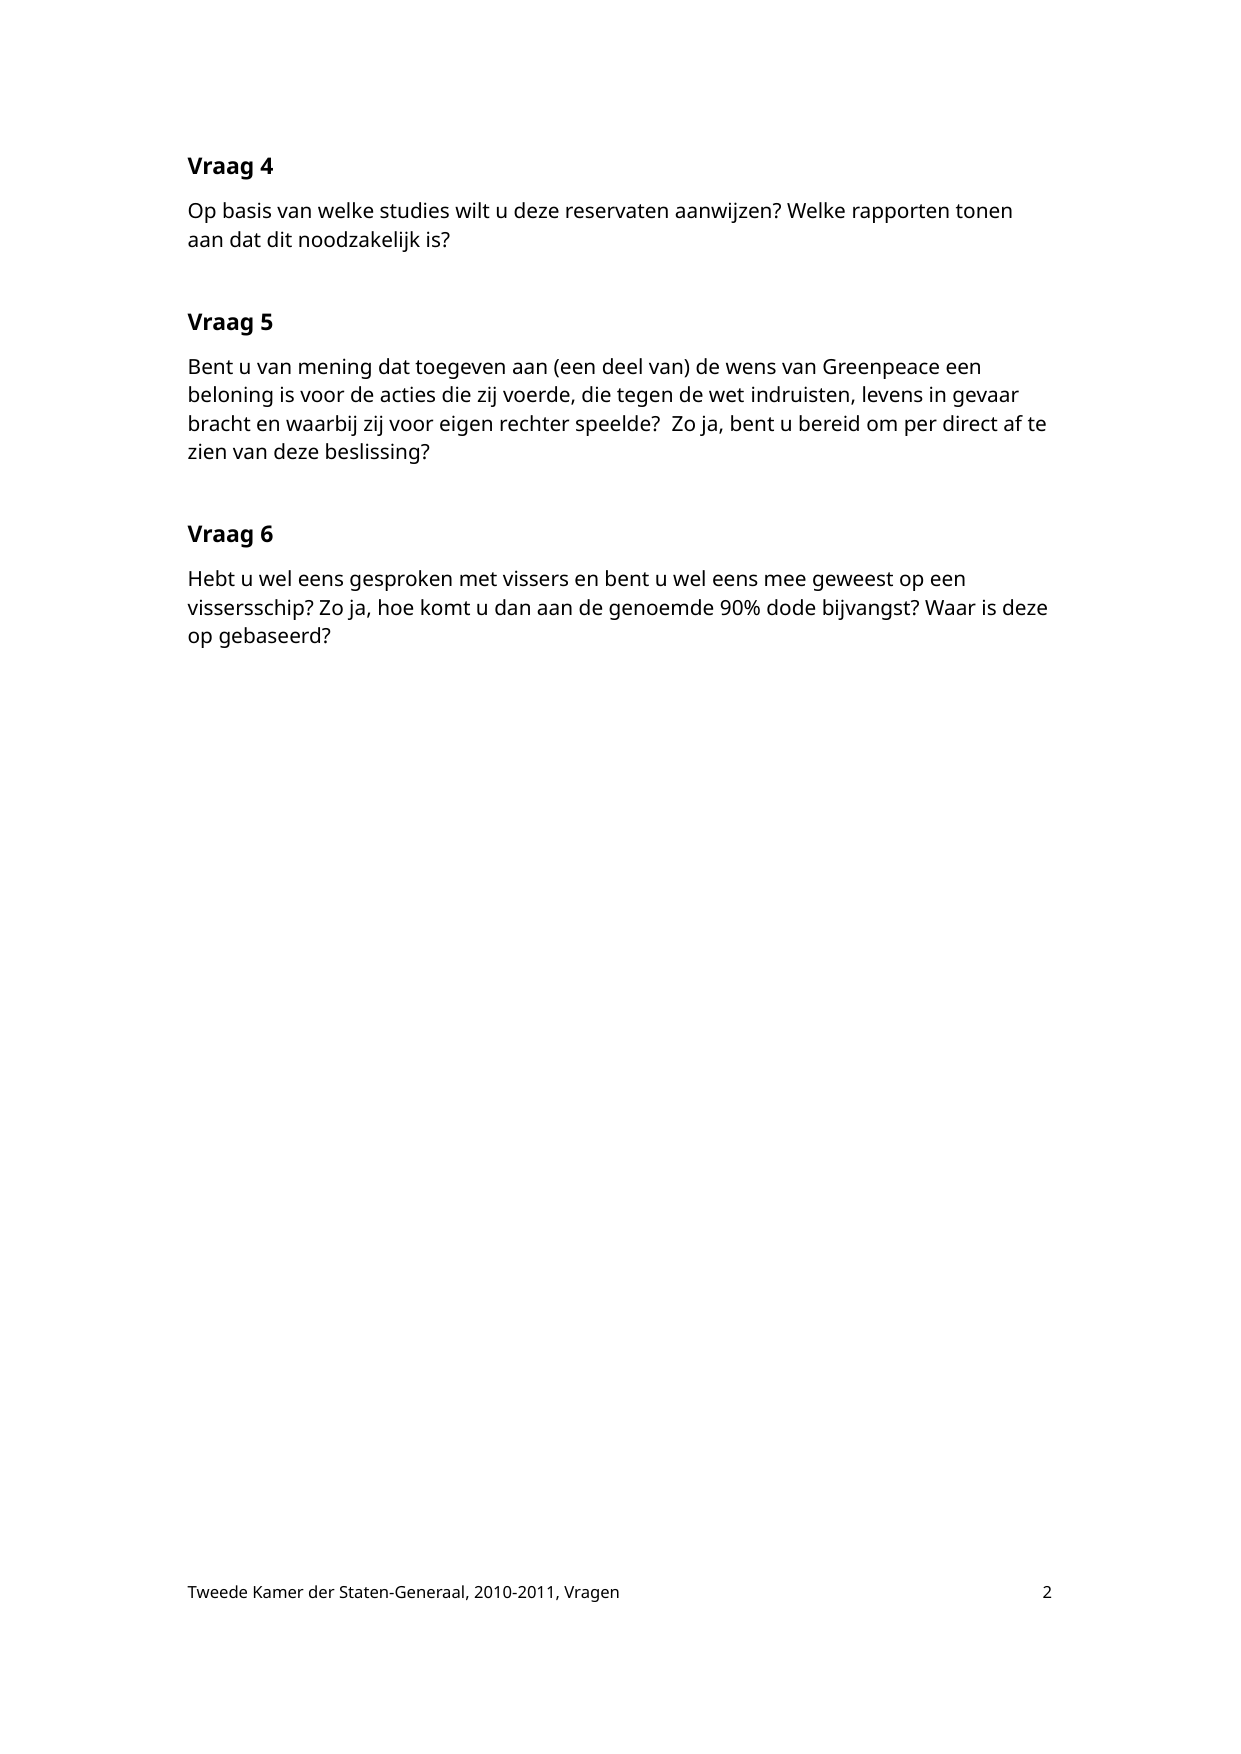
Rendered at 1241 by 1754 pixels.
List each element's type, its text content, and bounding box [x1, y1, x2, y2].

text Bent u van mening dat toegeven aan (een deel van) de wens van Greenpeace een beloning is voor de acties die zij voerde, die tegen de wet indruisten, levens in gevaar bracht en waarbij zij voor eigen rechter speelde? Zo ja, bent u bereid om per direct af te zien van deze beslissing? [187, 352, 1053, 466]
subtitle Vraag 5 [187, 306, 1053, 337]
subtitle Vraag 4 [187, 150, 1053, 181]
subtitle Vraag 6 [187, 518, 1053, 549]
text Hebt u wel eens gesproken met vissers en bent u wel eens mee geweest op een vissersschip? Zo ja, hoe komt u dan aan de genoemde 90% dode bijvangst? Waar is deze op gebaseerd? [187, 564, 1053, 650]
text Op basis van welke studies wilt u deze reservaten aanwijzen? Welke rapporten tonen aan dat dit noodzakelijk is? [187, 196, 1053, 253]
